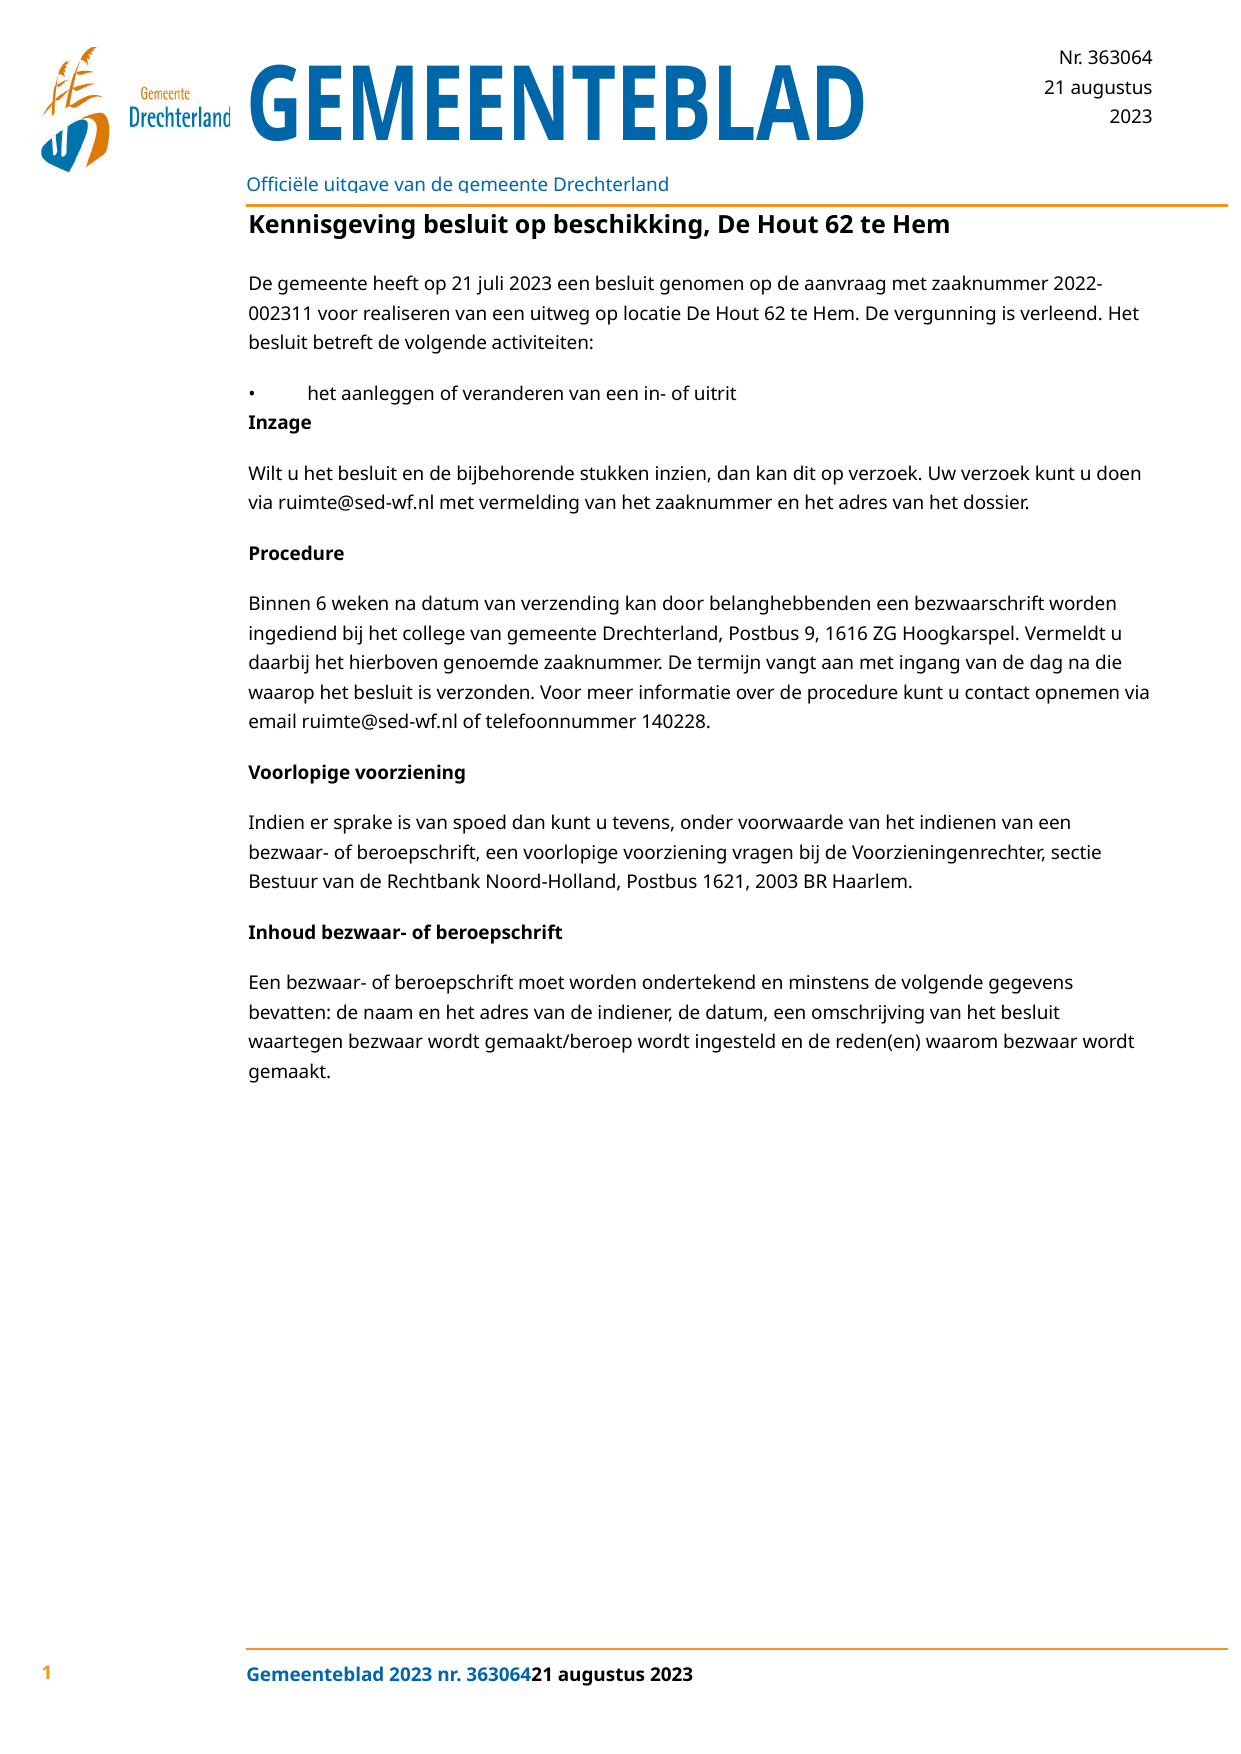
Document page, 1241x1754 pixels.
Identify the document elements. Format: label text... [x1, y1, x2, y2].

text Wilt u het besluit en de bijbehorende stukken inzien, dan kan dit op verzoek. Uw verzoek kunt u doen via ruimte@sed-wf.nl met vermelding van het zaaknummer en het adres van het dossier. [248, 460, 1152, 515]
picture [41, 158, 64, 172]
text Voorlopige voorziening [248, 759, 1152, 785]
text Binnen 6 weken na datum van verzending kan door belanghebbenden een bezwaarschrift worden ingediend bij het college van gemeente Drechterland, Postbus 9, 1616 ZG Hoogkarspel. Vermeldt u daarbij het hierboven genoemde zaaknummer. De termijn vangt aan met ingang van de dag na die waarop het besluit is verzonden. Voor meer informatie over de procedure kunt u contact opnemen via email ruimte@sed-wf.nl of telefoonnummer 140228. [248, 590, 1152, 734]
text Inhoud bezwaar- of beroepschrift [248, 919, 1152, 945]
list het aanleggen of veranderen van een in- of uitrit [248, 380, 1152, 406]
text Inzage [248, 409, 1152, 435]
picture [41, 47, 231, 172]
text Kennisgeving besluit op beschikking, De Hout 62 te Hem [248, 207, 1152, 241]
text De gemeente heeft op 21 juli 2023 een besluit genomen op de aanvraag met zaaknummer 2022-002311 voor realiseren van een uitweg op locatie De Hout 62 te Hem. De vergunning is verleend. Het besluit betreft de volgende activiteiten: [248, 270, 1152, 355]
text Procedure [248, 540, 1152, 566]
text Een bezwaar- of beroepschrift moet worden ondertekend en minstens de volgende gegevens bevatten: de naam en het adres van de indiener, de datum, een omschrijving van het besluit waartegen bezwaar wordt gemaakt/beroep wordt ingesteld en de reden(en) waarom bezwaar wordt gemaakt. [248, 969, 1152, 1084]
text Indien er sprake is van spoed dan kunt u tevens, onder voorwaarde van het indienen van een bezwaar- of beroepschrift, een voorlopige voorziening vragen bij de Voorzieningenrechter, sectie Bestuur van de Rechtbank Noord-Holland, Postbus 1621, 2003 BR Haarlem. [248, 809, 1152, 894]
picture [226, 115, 231, 124]
